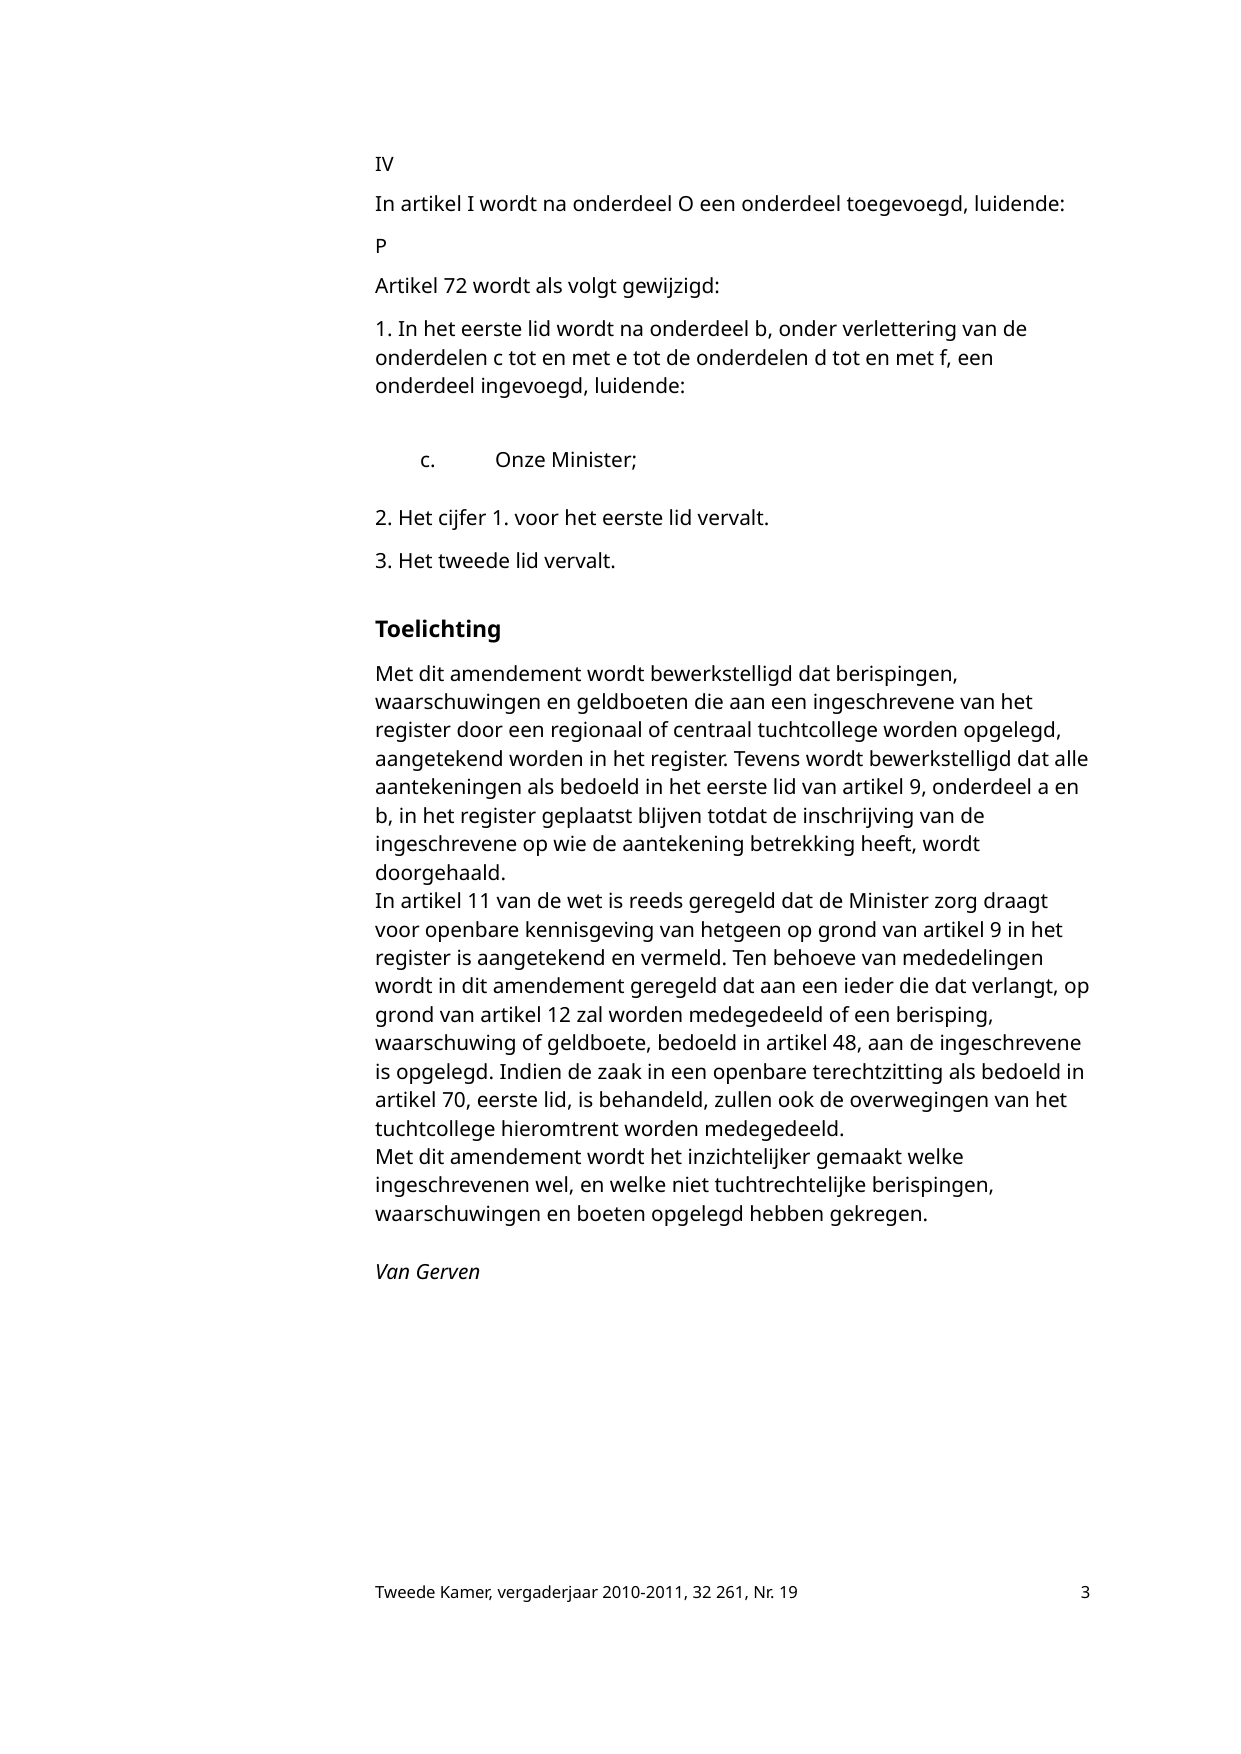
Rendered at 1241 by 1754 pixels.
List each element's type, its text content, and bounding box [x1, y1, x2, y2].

text Van Gerven [375, 1257, 1090, 1286]
text Artikel 72 wordt als volgt gewijzigd: [375, 271, 1090, 299]
list Onze Minister; [420, 445, 1090, 473]
text 1. In het eerste lid wordt na onderdeel b, onder verlettering van de onderdelen c tot en met e tot de onderdelen d tot en met f, een onderdeel ingevoegd, luidende: [375, 314, 1090, 400]
text In artikel I wordt na onderdeel O een onderdeel toegevoegd, luidende: [375, 189, 1090, 217]
text 2. Het cijfer 1. voor het eerste lid vervalt. [375, 503, 1090, 532]
text Met dit amendement wordt bewerkstelligd dat berispingen, waarschuwingen en geldboeten die aan een ingeschrevene van het register door een regionaal of centraal tuchtcollege worden opgelegd, aangetekend worden in het register. Tevens wordt bewerkstelligd dat alle aantekeningen als bedoeld in het eerste lid van artikel 9, onderdeel a en b, in het register geplaatst blijven totdat de inschrijving van de ingeschrevene op wie de aantekening betrekking heeft, wordt doorgehaald. [375, 659, 1090, 886]
text IV [375, 150, 1090, 177]
text P [375, 232, 1090, 259]
subtitle Toelichting [375, 612, 1090, 644]
text 3. Het tweede lid vervalt. [375, 547, 1090, 575]
text Met dit amendement wordt het inzichtelijker gemaakt welke ingeschrevenen wel, en welke niet tuchtrechtelijke berispingen, waarschuwingen en boeten opgelegd hebben gekregen. [375, 1142, 1090, 1227]
text In artikel 11 van de wet is reeds geregeld dat de Minister zorg draagt voor openbare kennisgeving van hetgeen op grond van artikel 9 in het register is aangetekend en vermeld. Ten behoeve van mededelingen wordt in dit amendement geregeld dat aan een ieder die dat verlangt, op grond van artikel 12 zal worden medegedeeld of een berisping, waarschuwing of geldboete, bedoeld in artikel 48, aan de ingeschrevene is opgelegd. Indien de zaak in een openbare terechtzitting als bedoeld in artikel 70, eerste lid, is behandeld, zullen ook de overwegingen van het tuchtcollege hieromtrent worden medegedeeld. [375, 886, 1090, 1142]
